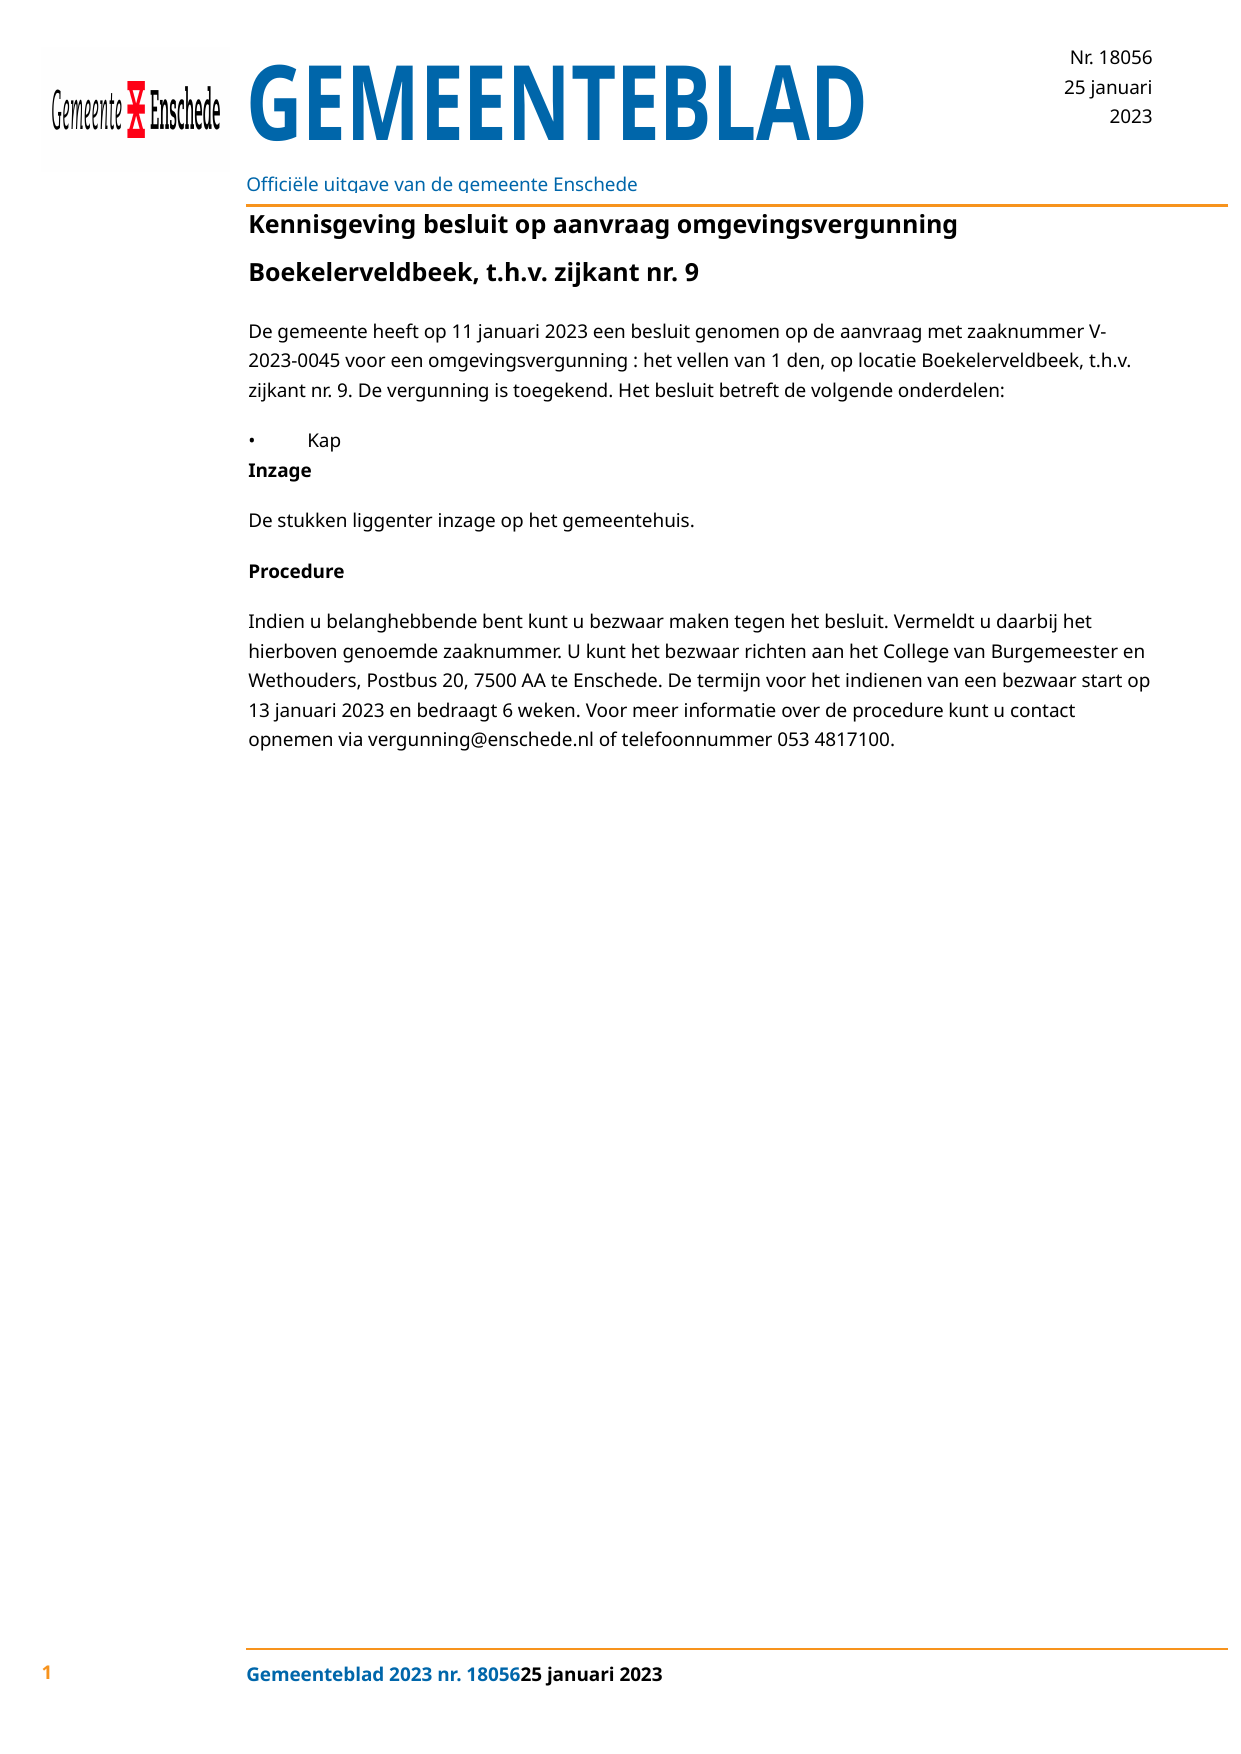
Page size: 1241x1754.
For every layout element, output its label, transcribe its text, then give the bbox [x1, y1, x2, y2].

text Procedure [248, 558, 1152, 584]
text Inzage [248, 457, 1152, 483]
text Indien u belanghebbende bent kunt u bezwaar maken tegen het besluit. Vermeldt u daarbij het hierboven genoemde zaaknummer. U kunt het bezwaar richten aan het College van Burgemees­ter en Wethouders, Postbus 20, 7500 AA te Enschede. De termijn voor het indienen van een bezwaar start op 13 januari 2023 en bedraagt 6 weken. Voor meer informatie over de procedure kunt u contact opnemen via vergunning@enschede.nl of telefoonnummer 053 4817100. [248, 608, 1152, 752]
picture [41, 47, 231, 172]
text De gemeente heeft op 11 januari 2023 een besluit genomen op de aanvraag met zaaknummer V-2023-0045 voor een omgevingsvergunning : het vellen van 1 den, op locatie Boekelerveldbeek, t.h.v. zijkant nr. 9. De vergunning is toegekend. Het besluit betreft de volgende onderdelen: [248, 318, 1152, 403]
text De stukken liggenter inzage op het gemeentehuis. [248, 507, 1152, 533]
list Kap [248, 427, 1152, 453]
text Kennisgeving besluit op aanvraag omgevingsvergunning Boekelerveldbeek, t.h.v. zijkant nr. 9 [248, 207, 1152, 288]
